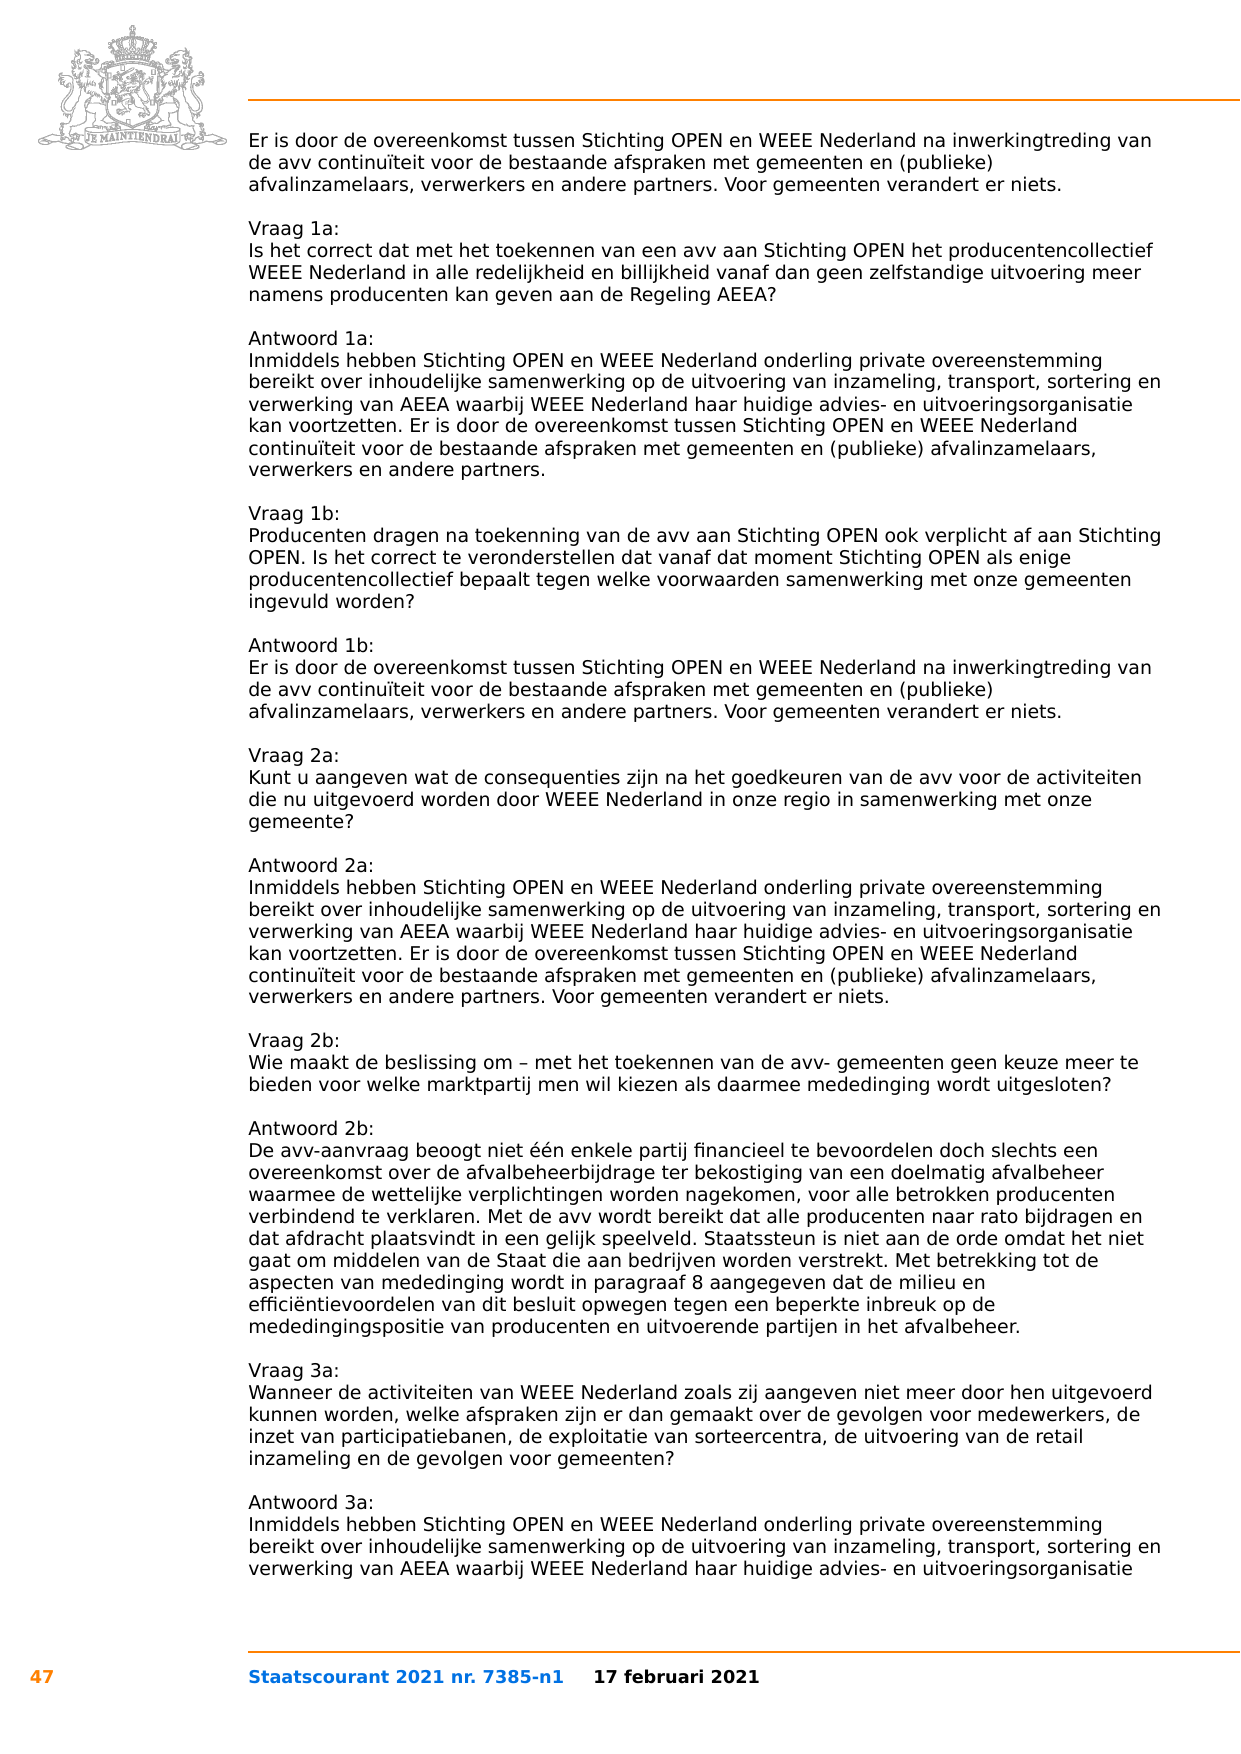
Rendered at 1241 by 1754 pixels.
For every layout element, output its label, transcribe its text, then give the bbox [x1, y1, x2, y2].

text Antwoord 3a: [248, 1492, 1163, 1513]
text Er is door de overeenkomst tussen Stichting OPEN en WEEE Nederland na inwerkingtreding van de avv continuïteit voor de bestaande afspraken met gemeenten en (publieke) afvalinzamelaars, verwerkers en andere partners. Voor gemeenten verandert er niets. [248, 657, 1163, 723]
text Wanneer de activiteiten van WEEE Nederland zoals zij aangeven niet meer door hen uitgevoerd kunnen worden, welke afspraken zijn er dan gemaakt over de gevolgen voor medewerkers, de inzet van participatiebanen, de exploitatie van sorteercentra, de uitvoering van de retail inzameling en de gevolgen voor gemeenten? [248, 1382, 1163, 1470]
text Antwoord 2b: [248, 1118, 1163, 1140]
text Inmiddels hebben Stichting OPEN en WEEE Nederland onderling private overeenstemming bereikt over inhoudelijke samenwerking op de uitvoering van inzameling, transport, sortering en verwerking van AEEA waarbij WEEE Nederland haar huidige advies- en uitvoeringsorganisatie [248, 1513, 1163, 1579]
text De avv-aanvraag beoogt niet één enkele partij financieel te bevoordelen doch slechts een overeenkomst over de afvalbeheerbijdrage ter bekostiging van een doelmatig afvalbeheer waarmee de wettelijke verplichtingen worden nagekomen, voor alle betrokken producenten verbindend te verklaren. Met de avv wordt bereikt dat alle producenten naar rato bijdragen en dat afdracht plaatsvindt in een gelijk speelveld. Staatssteun is niet aan de orde omdat het niet gaat om middelen van de Staat die aan bedrijven worden verstrekt. Met betrekking tot de aspecten van mededinging wordt in paragraaf 8 aangegeven dat de milieu en efficiëntievoordelen van dit besluit opwegen tegen een beperkte inbreuk op de mededingingspositie van producenten en uitvoerende partijen in het afvalbeheer. [248, 1140, 1163, 1338]
text Antwoord 1b: [248, 635, 1163, 657]
picture [38, 25, 227, 150]
text Vraag 1a: [248, 218, 1163, 240]
text Producenten dragen na toekenning van de avv aan Stichting OPEN ook verplicht af aan Stichting OPEN. Is het correct te veronderstellen dat vanaf dat moment Stichting OPEN als enige producentencollectief bepaalt tegen welke voorwaarden samenwerking met onze gemeenten ingevuld worden? [248, 525, 1163, 613]
text Er is door de overeenkomst tussen Stichting OPEN en WEEE Nederland na inwerkingtreding van de avv continuïteit voor de bestaande afspraken met gemeenten en (publieke) afvalinzamelaars, verwerkers en andere partners. Voor gemeenten verandert er niets. [248, 130, 1163, 196]
text Antwoord 2a: [248, 854, 1163, 877]
text Inmiddels hebben Stichting OPEN en WEEE Nederland onderling private overeenstemming bereikt over inhoudelijke samenwerking op de uitvoering van inzameling, transport, sortering en verwerking van AEEA waarbij WEEE Nederland haar huidige advies- en uitvoeringsorganisatie kan voortzetten. Er is door de overeenkomst tussen Stichting OPEN en WEEE Nederland continuïteit voor de bestaande afspraken met gemeenten en (publieke) afvalinzamelaars, verwerkers en andere partners. Voor gemeenten verandert er niets. [248, 877, 1163, 1008]
text Vraag 2a: [248, 745, 1163, 767]
text Wie maakt de beslissing om – met het toekennen van de avv- gemeenten geen keuze meer te bieden voor welke marktpartij men wil kiezen als daarmee mededinging wordt uitgesloten? [248, 1052, 1163, 1096]
text Kunt u aangeven wat de consequenties zijn na het goedkeuren van de avv voor de activiteiten die nu uitgevoerd worden door WEEE Nederland in onze regio in samenwerking met onze gemeente? [248, 767, 1163, 833]
text Is het correct dat met het toekennen van een avv aan Stichting OPEN het producentencollectief WEEE Nederland in alle redelijkheid en billijkheid vanaf dan geen zelfstandige uitvoering meer namens producenten kan geven aan de Regeling AEEA? [248, 240, 1163, 306]
text Vraag 2b: [248, 1030, 1163, 1052]
text Antwoord 1a: [248, 327, 1163, 349]
text Vraag 3a: [248, 1360, 1163, 1382]
text Vraag 1b: [248, 503, 1163, 525]
text Inmiddels hebben Stichting OPEN en WEEE Nederland onderling private overeenstemming bereikt over inhoudelijke samenwerking op de uitvoering van inzameling, transport, sortering en verwerking van AEEA waarbij WEEE Nederland haar huidige advies- en uitvoeringsorganisatie kan voortzetten. Er is door de overeenkomst tussen Stichting OPEN en WEEE Nederland continuïteit voor de bestaande afspraken met gemeenten en (publieke) afvalinzamelaars, verwerkers en andere partners. [248, 349, 1163, 481]
